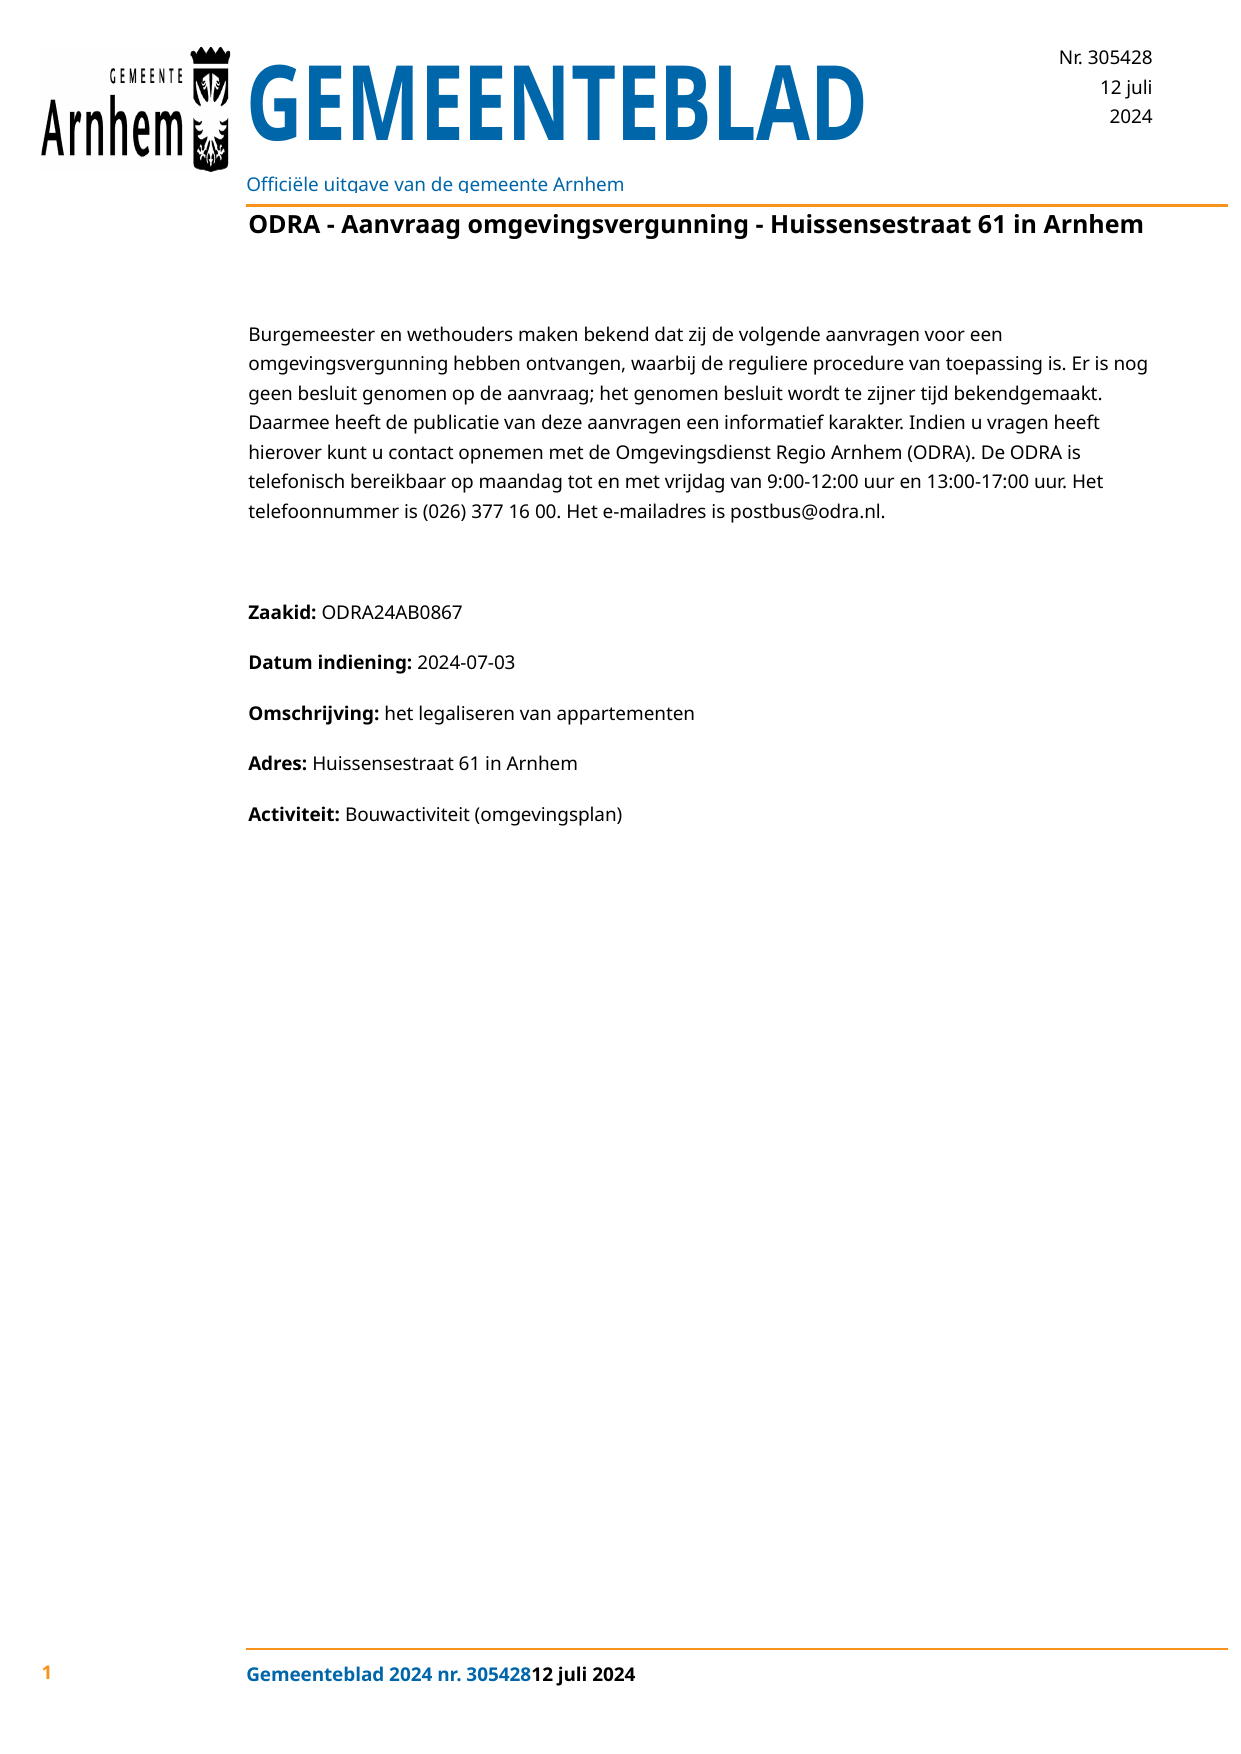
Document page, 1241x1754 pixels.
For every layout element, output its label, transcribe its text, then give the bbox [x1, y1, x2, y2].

text Omschrijving: het legaliseren van appartementen [248, 700, 1152, 726]
text ODRA - Aanvraag omgevingsvergunning - Huissensestraat 61 in Arnhem [248, 207, 1152, 241]
text Datum indiening: 2024-07-03 [248, 649, 1152, 675]
text Zaakid: ODRA24AB0867 [248, 599, 1152, 625]
text Adres: Huissensestraat 61 in Arnhem [248, 750, 1152, 776]
picture [41, 47, 231, 172]
text Burgemeester en wethouders maken bekend dat zij de volgende aanvragen voor een omgevingsvergunning hebben ontvangen, waarbij de reguliere procedure van toepassing is. Er is nog geen besluit genomen op de aanvraag; het genomen besluit wordt te zijner tijd bekendgemaakt. Daarmee heeft de publicatie van deze aanvragen een informatief karakter. Indien u vragen heeft hierover kunt u contact opnemen met de Omgevingsdienst Regio Arnhem (ODRA). De ODRA is telefonisch bereikbaar op maandag tot en met vrijdag van 9:00-12:00 uur en 13:00-17:00 uur. Het telefoonnummer is (026) 377 16 00. Het e-mailadres is postbus@odra.nl. [248, 321, 1152, 524]
text Activiteit: Bouwactiviteit (omgevingsplan) [248, 801, 1152, 826]
